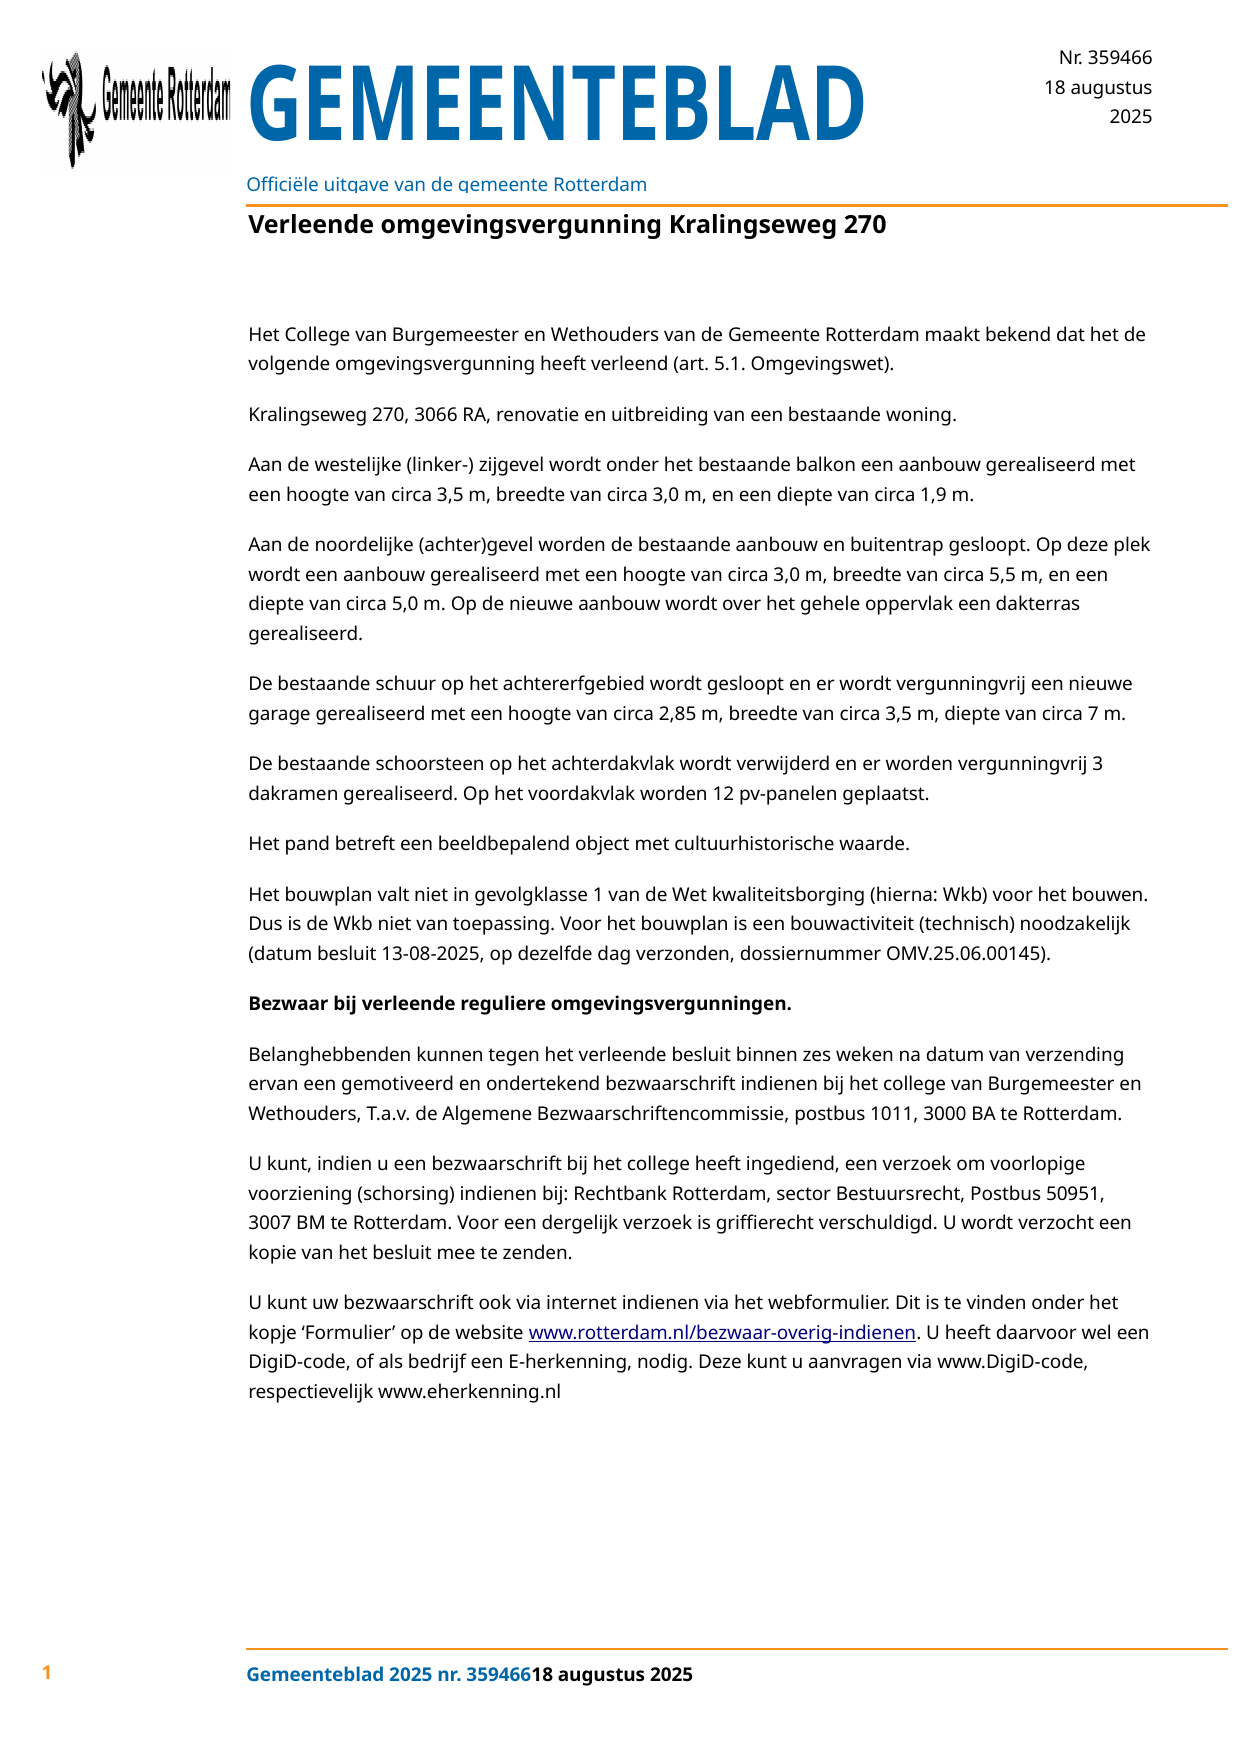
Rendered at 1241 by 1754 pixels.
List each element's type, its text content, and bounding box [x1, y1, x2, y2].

text Aan de westelijke (linker-) zijgevel wordt onder het bestaande balkon een aanbouw gerealiseerd met een hoogte van circa 3,5 m, breedte van circa 3,0 m, en een diepte van circa 1,9 m. [248, 451, 1152, 506]
text Kralingseweg 270, 3066 RA, renovatie en uitbreiding van een bestaande woning. [248, 401, 1152, 426]
text Het pand betreft een beeldbepalend object met cultuurhistorische waarde. [248, 830, 1152, 856]
text De bestaande schoorsteen op het achterdakvlak wordt verwijderd en er worden vergunningvrij 3 dakramen gerealiseerd. Op het voordakvlak worden 12 pv-panelen geplaatst. [248, 750, 1152, 806]
text Belanghebbenden kunnen tegen het verleende besluit binnen zes weken na datum van verzending ervan een gemotiveerd en ondertekend bezwaarschrift indienen bij het college van Burgemeester en Wethouders, T.a.v. de Algemene Bezwaarschriftencommissie, postbus 1011, 3000 BA te Rotterdam. [248, 1041, 1152, 1126]
text Verleende omgevingsvergunning Kralingseweg 270 [248, 207, 1152, 241]
text Bezwaar bij verleende reguliere omgevingsvergunningen. [248, 990, 1152, 1016]
picture [41, 47, 231, 172]
text U kunt uw bezwaarschrift ook via internet indienen via het webformulier. Dit is te vinden onder het kopje ‘Formulier’ op de website www.rotterdam.nl/bezwaar-overig-indienen. U heeft daarvoor wel een DigiD-code, of als bedrijf een E-herkenning, nodig. Deze kunt u aanvragen via www.DigiD-code, respectievelijk www.eherkenning.nl [248, 1289, 1152, 1404]
text Het College van Burgemeester en Wethouders van de Gemeente Rotterdam maakt bekend dat het de volgende omgevingsvergunning heeft verleend (art. 5.1. Omgevingswet). [248, 321, 1152, 376]
text U kunt, indien u een bezwaarschrift bij het college heeft ingediend, een verzoek om voorlopige voorziening (schorsing) indienen bij: Rechtbank Rotterdam, sector Bestuursrecht, Postbus 50951, 3007 BM te Rotterdam. Voor een dergelijk verzoek is griffierecht verschuldigd. U wordt verzocht een kopie van het besluit mee te zenden. [248, 1150, 1152, 1265]
text De bestaande schuur op het achtererfgebied wordt gesloopt en er wordt vergunningvrij een nieuwe garage gerealiseerd met een hoogte van circa 2,85 m, breedte van circa 3,5 m, diepte van circa 7 m. [248, 670, 1152, 726]
text Het bouwplan valt niet in gevolgklasse 1 van de Wet kwaliteitsborging (hierna: Wkb) voor het bouwen. Dus is de Wkb niet van toepassing. Voor het bouwplan is een bouwactiviteit (technisch) noodzakelijk (datum besluit 13-08-2025, op dezelfde dag verzonden, dossiernummer OMV.25.06.00145). [248, 881, 1152, 966]
text Aan de noordelijke (achter)gevel worden de bestaande aanbouw en buitentrap gesloopt. Op deze plek wordt een aanbouw gerealiseerd met een hoogte van circa 3,0 m, breedte van circa 5,5 m, en een diepte van circa 5,0 m. Op de nieuwe aanbouw wordt over het gehele oppervlak een dakterras gerealiseerd. [248, 531, 1152, 646]
